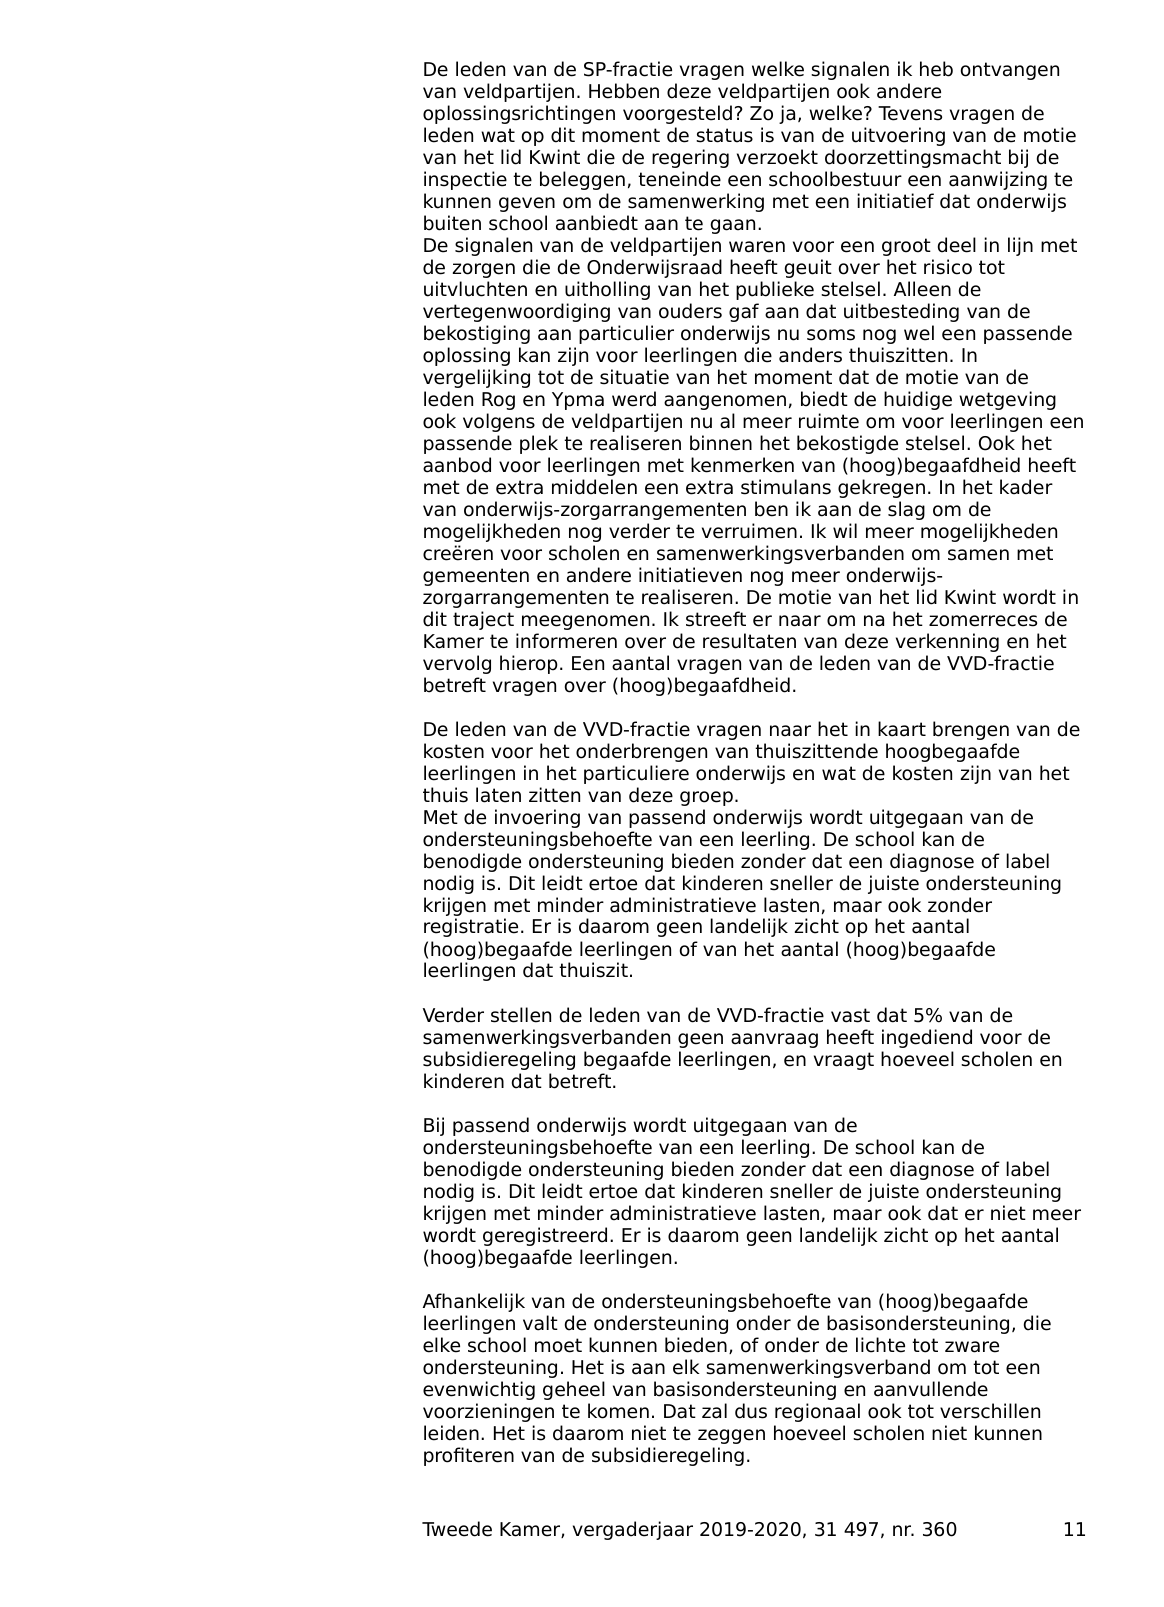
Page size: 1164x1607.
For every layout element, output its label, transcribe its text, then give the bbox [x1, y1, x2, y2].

text Bij passend onderwijs wordt uitgegaan van de ondersteuningsbehoefte van een leerling. De school kan de benodigde ondersteuning bieden zonder dat een diagnose of label nodig is. Dit leidt ertoe dat kinderen sneller de juiste ondersteuning krijgen met minder administratieve lasten, maar ook dat er niet meer wordt geregistreerd. Er is daarom geen landelijk zicht op het aantal (hoog)begaafde leerlingen. [422, 1115, 1087, 1268]
text De signalen van de veldpartijen waren voor een groot deel in lijn met de zorgen die de Onderwijsraad heeft geuit over het risico tot uitvluchten en uitholling van het publieke stelsel. Alleen de vertegenwoordiging van ouders gaf aan dat uitbesteding van de bekostiging aan particulier onderwijs nu soms nog wel een passende oplossing kan zijn voor leerlingen die anders thuiszitten. In vergelijking tot de situatie van het moment dat de motie van de leden Rog en Ypma werd aangenomen, biedt de huidige wetgeving ook volgens de veldpartijen nu al meer ruimte om voor leerlingen een passende plek te realiseren binnen het bekostigde stelsel. Ook het aanbod voor leerlingen met kenmerken van (hoog)begaafdheid heeft met de extra middelen een extra stimulans gekregen. In het kader van onderwijs-zorgarrangementen ben ik aan de slag om de mogelijkheden nog verder te verruimen. Ik wil meer mogelijkheden creëren voor scholen en samenwerkingsverbanden om samen met gemeenten en andere initiatieven nog meer onderwijs-zorgarrangementen te realiseren. De motie van het lid Kwint wordt in dit traject meegenomen. Ik streeft er naar om na het zomerreces de Kamer te informeren over de resultaten van deze verkenning en het vervolg hierop. Een aantal vragen van de leden van de VVD-fractie betreft vragen over (hoog)begaafdheid. [422, 235, 1087, 696]
text De leden van de VVD-fractie vragen naar het in kaart brengen van de kosten voor het onderbrengen van thuiszittende hoogbegaafde leerlingen in het particuliere onderwijs en wat de kosten zijn van het thuis laten zitten van deze groep. [422, 719, 1087, 807]
text Afhankelijk van de ondersteuningsbehoefte van (hoog)begaafde leerlingen valt de ondersteuning onder de basisondersteuning, die elke school moet kunnen bieden, of onder de lichte tot zware ondersteuning. Het is aan elk samenwerkingsverband om tot een evenwichtig geheel van basisondersteuning en aanvullende voorzieningen te komen. Dat zal dus regionaal ook tot verschillen leiden. Het is daarom niet te zeggen hoeveel scholen niet kunnen profiteren van de subsidieregeling. [422, 1291, 1087, 1467]
text Verder stellen de leden van de VVD-fractie vast dat 5% van de samenwerkingsverbanden geen aanvraag heeft ingediend voor de subsidieregeling begaafde leerlingen, en vraagt hoeveel scholen en kinderen dat betreft. [422, 1004, 1087, 1092]
text De leden van de SP-fractie vragen welke signalen ik heb ontvangen van veldpartijen. Hebben deze veldpartijen ook andere oplossingsrichtingen voorgesteld? Zo ja, welke? Tevens vragen de leden wat op dit moment de status is van de uitvoering van de motie van het lid Kwint die de regering verzoekt doorzettingsmacht bij de inspectie te beleggen, teneinde een schoolbestuur een aanwijzing te kunnen geven om de samenwerking met een initiatief dat onderwijs buiten school aanbiedt aan te gaan. [422, 59, 1087, 235]
text Met de invoering van passend onderwijs wordt uitgegaan van de ondersteuningsbehoefte van een leerling. De school kan de benodigde ondersteuning bieden zonder dat een diagnose of label nodig is. Dit leidt ertoe dat kinderen sneller de juiste ondersteuning krijgen met minder administratieve lasten, maar ook zonder registratie. Er is daarom geen landelijk zicht op het aantal (hoog)begaafde leerlingen of van het aantal (hoog)begaafde leerlingen dat thuiszit. [422, 807, 1087, 982]
